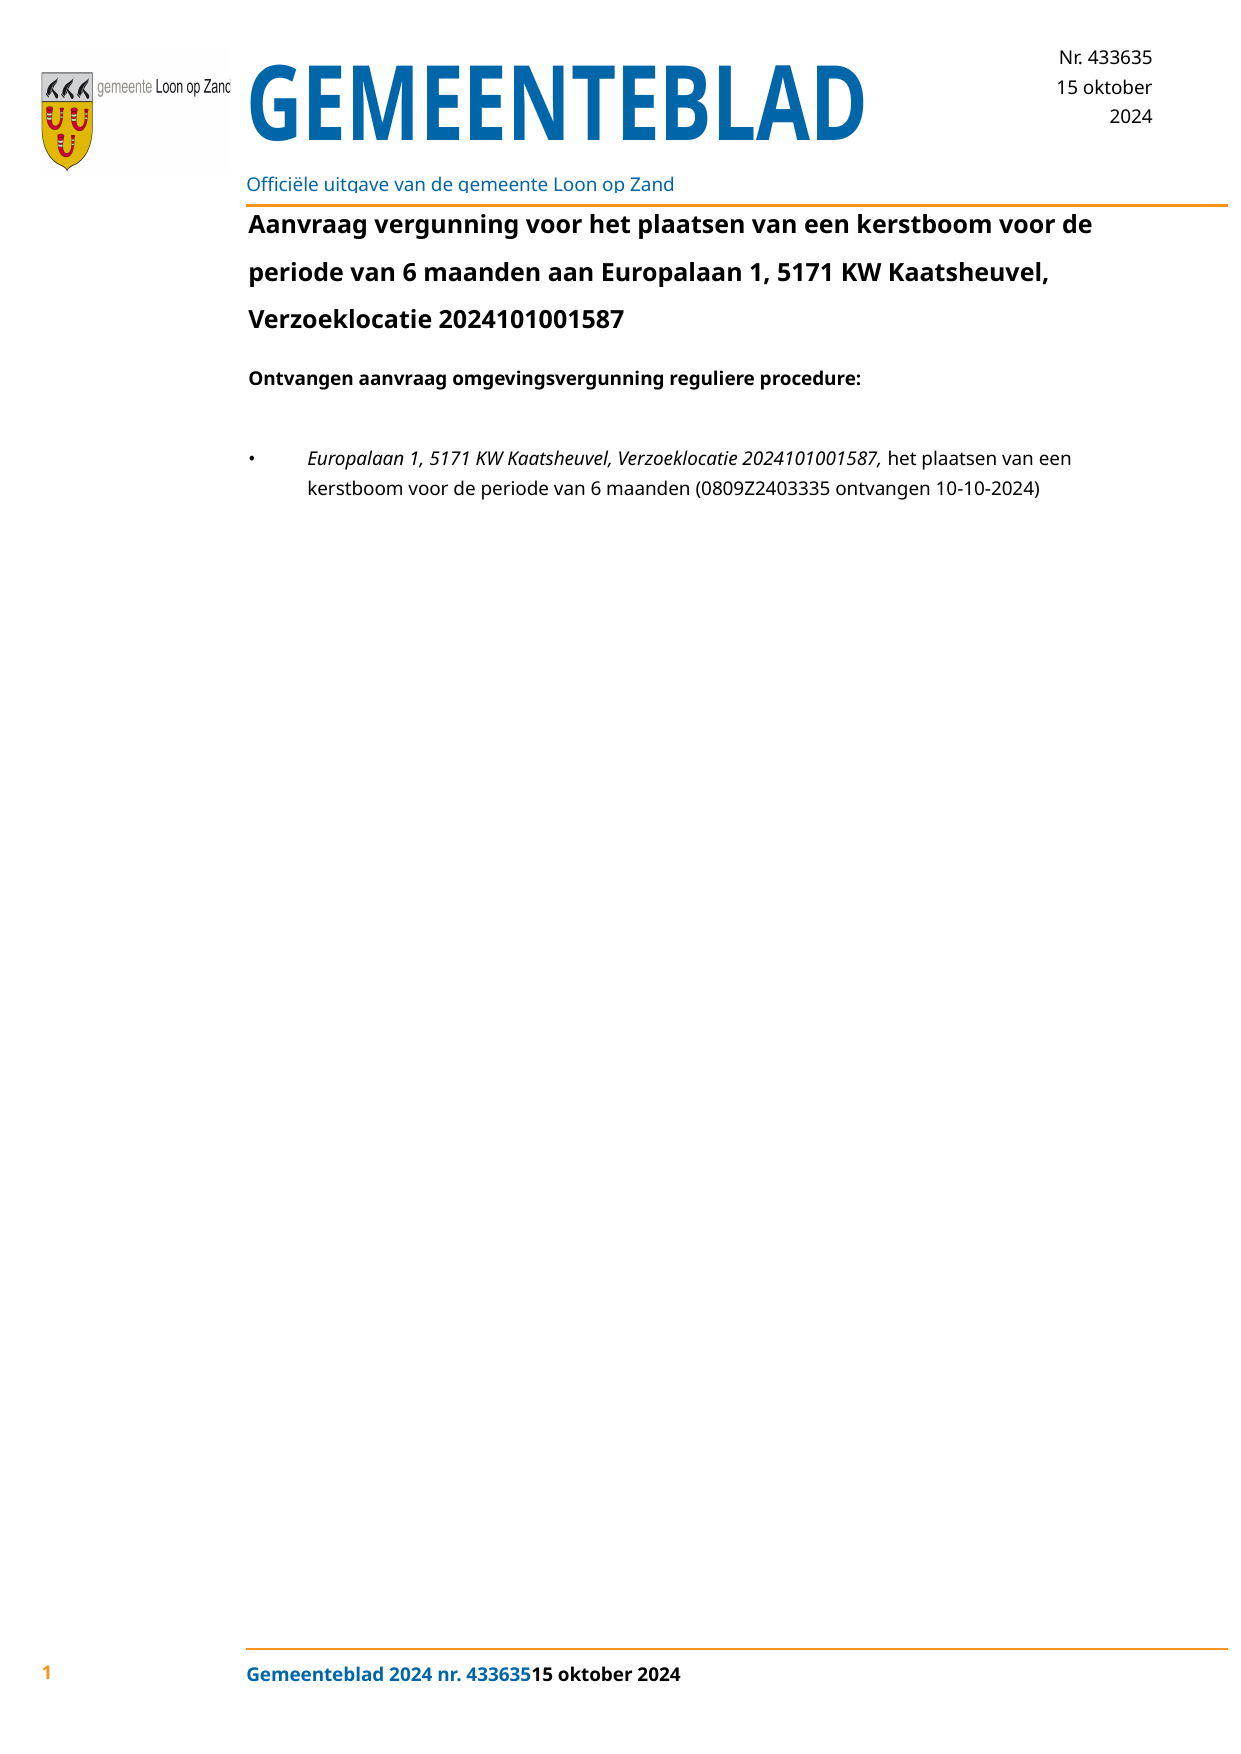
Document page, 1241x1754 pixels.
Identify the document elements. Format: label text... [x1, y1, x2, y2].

list Europalaan 1, 5171 KW Kaatsheuvel, Verzoeklocatie 2024101001587, het plaatsen van een kerstboom voor de periode van 6 maanden (0809Z2403335 ontvangen 10-10-2024) [248, 446, 1152, 501]
text Aanvraag vergunning voor het plaatsen van een kerstboom voor de periode van 6 maanden aan Europalaan 1, 5171 KW Kaatsheuvel, Verzoeklocatie 2024101001587 [248, 207, 1152, 336]
picture [41, 47, 231, 172]
text Ontvangen aanvraag omgevingsvergunning reguliere procedure: [248, 366, 1152, 391]
